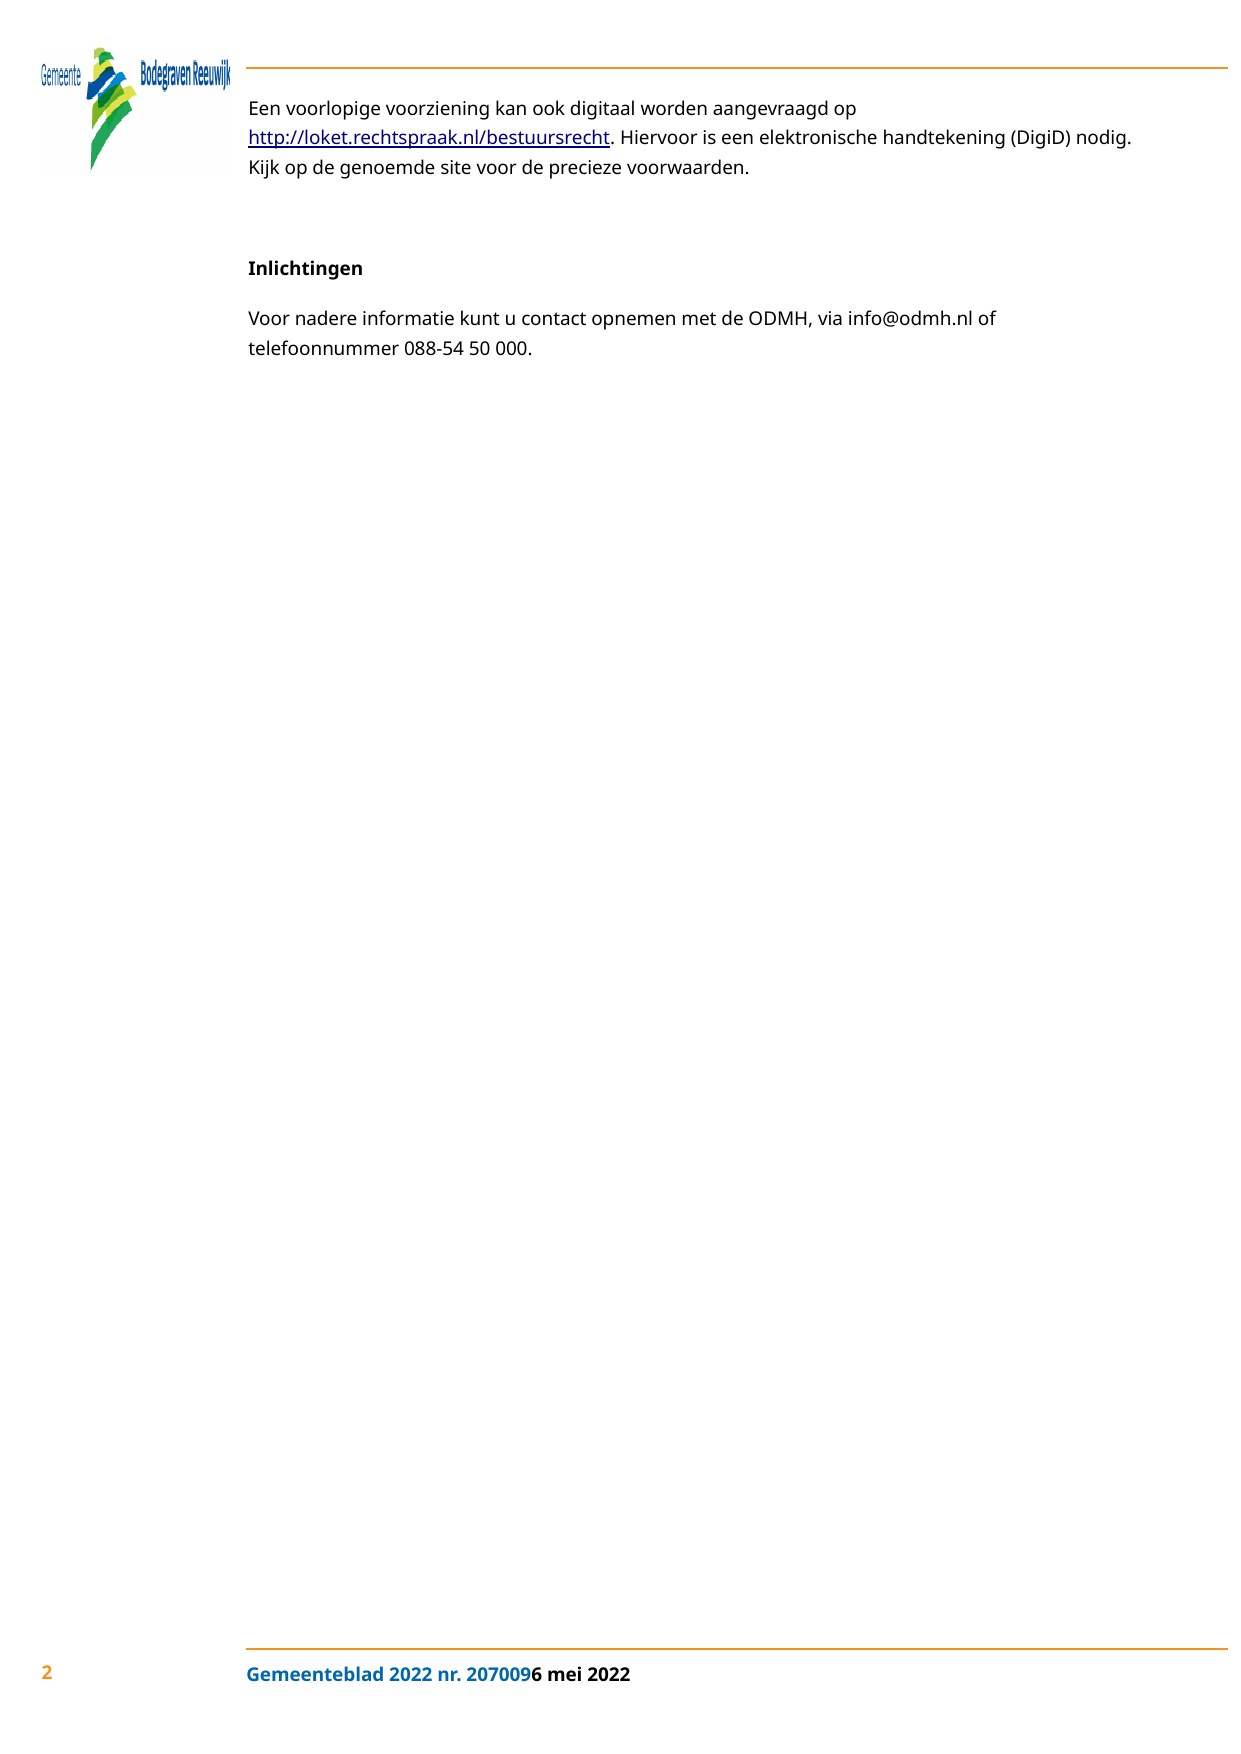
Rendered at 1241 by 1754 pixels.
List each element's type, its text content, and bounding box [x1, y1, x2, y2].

text Een voorlopige voorziening kan ook digitaal worden aangevraagd op http://loket.rechtspraak.nl/bestuursrecht. Hiervoor is een elektronische handtekening (DigiD) nodig. Kijk op de genoemde site voor de precieze voorwaarden. [248, 95, 1152, 180]
text Voor nadere informatie kunt u contact opnemen met de ODMH, via info@odmh.nl of telefoonnummer 088-54 50 000. [248, 305, 1152, 361]
picture [41, 47, 231, 172]
text Inlichtingen [248, 255, 1152, 281]
